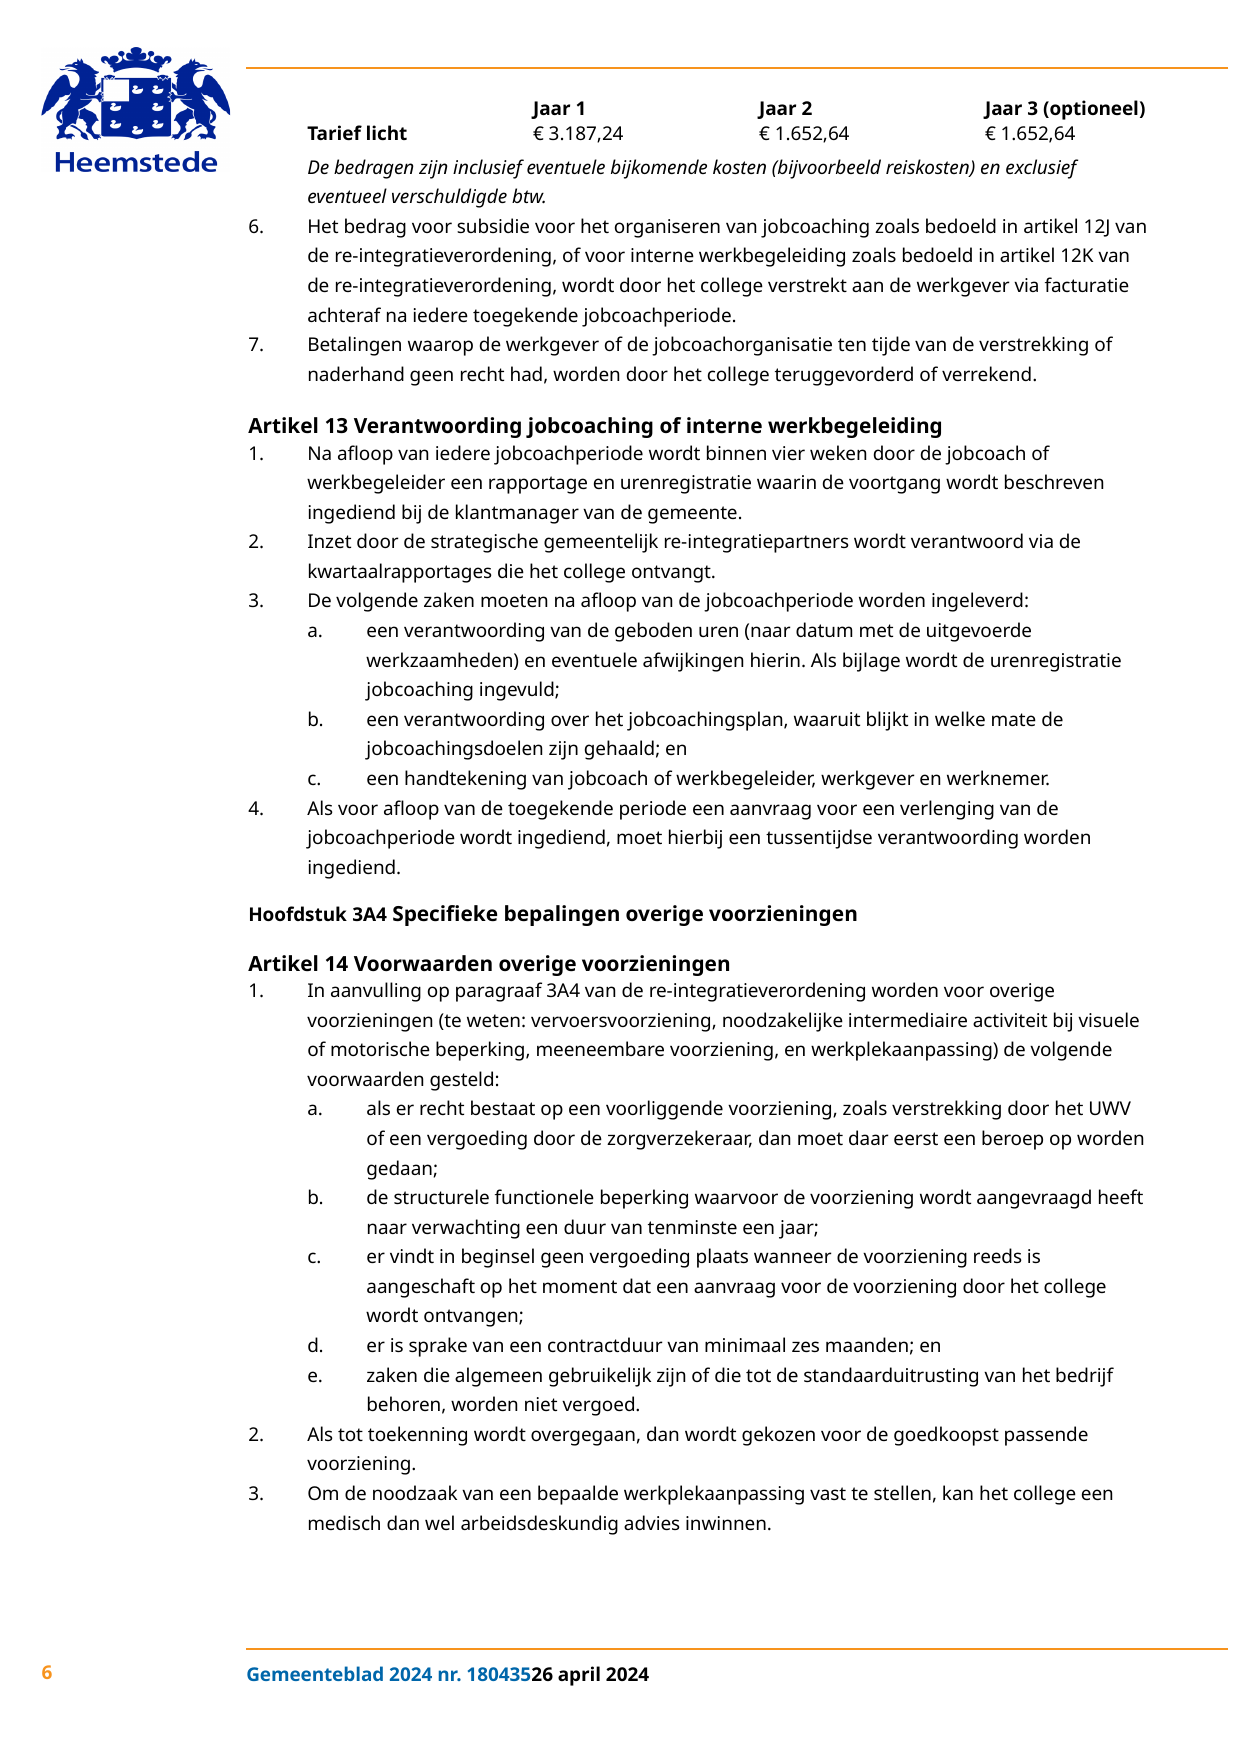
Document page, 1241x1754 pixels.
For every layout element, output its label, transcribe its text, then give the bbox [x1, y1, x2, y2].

list een verantwoording van de geboden uren (naar datum met de uitgevoerde werkzaamheden) en eventuele afwijkingen hierin. Als bijlage wordt de urenregistratie jobcoaching ingevuld; [307, 617, 1152, 702]
list een verantwoording over het jobcoachingsplan, waaruit blijkt in welke mate de jobcoachingsdoelen zijn gehaald; en [307, 706, 1152, 761]
list Betalingen waarop de werkgever of de jobcoachorganisatie ten tijde van de verstrekking of naderhand geen recht had, worden door het college teruggevorderd of verrekend. [248, 331, 1152, 387]
table_header Jaar 2 [759, 95, 985, 121]
list De volgende zaken moeten na afloop van de jobcoachperiode worden ingeleverd: [248, 588, 1152, 613]
table_header Jaar 1 [533, 95, 759, 121]
table_header Jaar 3 (optioneel) [985, 95, 1211, 121]
list De bedragen zijn inclusief eventuele bijkomende kosten (bijvoorbeeld reiskosten) en exclusief eventueel verschuldigde btw. [248, 154, 1152, 209]
list zaken die algemeen gebruikelijk zijn of die tot de standaarduitrusting van het bedrijf behoren, worden niet vergoed. [307, 1362, 1152, 1417]
list de structurele functionele beperking waarvoor de voorziening wordt aangevraagd heeft naar verwachting een duur van tenminste een jaar; [307, 1184, 1152, 1240]
text Artikel 14 Voorwaarden overige voorzieningen [248, 949, 1152, 977]
table_cell Tarief licht [307, 121, 533, 146]
list Als voor afloop van de toegekende periode een aanvraag voor een verlenging van de jobcoachperiode wordt ingediend, moet hierbij een tussentijdse verantwoording worden ingediend. [248, 795, 1152, 880]
list als er recht bestaat op een voorliggende voorziening, zoals verstrekking door het UWV of een vergoeding door de zorgverzekeraar, dan moet daar eerst een beroep op worden gedaan; [307, 1096, 1152, 1181]
table_cell € 1.652,64 [759, 121, 985, 146]
text Artikel 13 Verantwoording jobcoaching of interne werkbegeleiding [248, 411, 1152, 440]
table_cell € 1.652,64 [985, 121, 1211, 146]
list Het bedrag voor subsidie voor het organiseren van jobcoaching zoals bedoeld in artikel 12J van de re-integratieverordening, of voor interne werkbegeleiding zoals bedoeld in artikel 12K van de re-integratieverordening, wordt door het college verstrekt aan de werkgever via facturatie achteraf na iedere toegekende jobcoachperiode. [248, 213, 1152, 327]
table_cell € 3.187,24 [533, 121, 759, 146]
picture [41, 47, 231, 172]
list er is sprake van een contractduur van minimaal zes maanden; en [307, 1332, 1152, 1358]
list een handtekening van jobcoach of werkbegeleider, werkgever en werknemer. [307, 765, 1152, 791]
list Om de noodzaak van een bepaalde werkplekaanpassing vast te stellen, kan het college een medisch dan wel arbeidsdeskundig advies inwinnen. [248, 1480, 1152, 1536]
text Hoofdstuk 3A4 Specifieke bepalingen overige voorzieningen [248, 899, 1152, 928]
list In aanvulling op paragraaf 3A4 van de re-integratieverordening worden voor overige voorzieningen (te weten: vervoersvoorziening, noodzakelijke intermediaire activiteit bij visuele of motorische beperking, meeneembare voorziening, en werkplekaanpassing) de volgende voorwaarden gesteld: [248, 977, 1152, 1092]
list Na afloop van iedere jobcoachperiode wordt binnen vier weken door de jobcoach of werkbegeleider een rapportage en urenregistratie waarin de voortgang wordt beschreven ingediend bij de klantmanager van de gemeente. [248, 440, 1152, 525]
list Inzet door de strategische gemeentelijk re-integratiepartners wordt verantwoord via de kwartaalrapportages die het college ontvangt. [248, 528, 1152, 584]
list er vindt in beginsel geen vergoeding plaats wanneer de voorziening reeds is aangeschaft op het moment dat een aanvraag voor de voorziening door het college wordt ontvangen; [307, 1243, 1152, 1328]
table_header [307, 95, 533, 121]
list Als tot toekenning wordt overgegaan, dan wordt gekozen voor de goedkoopst passende voorziening. [248, 1421, 1152, 1476]
